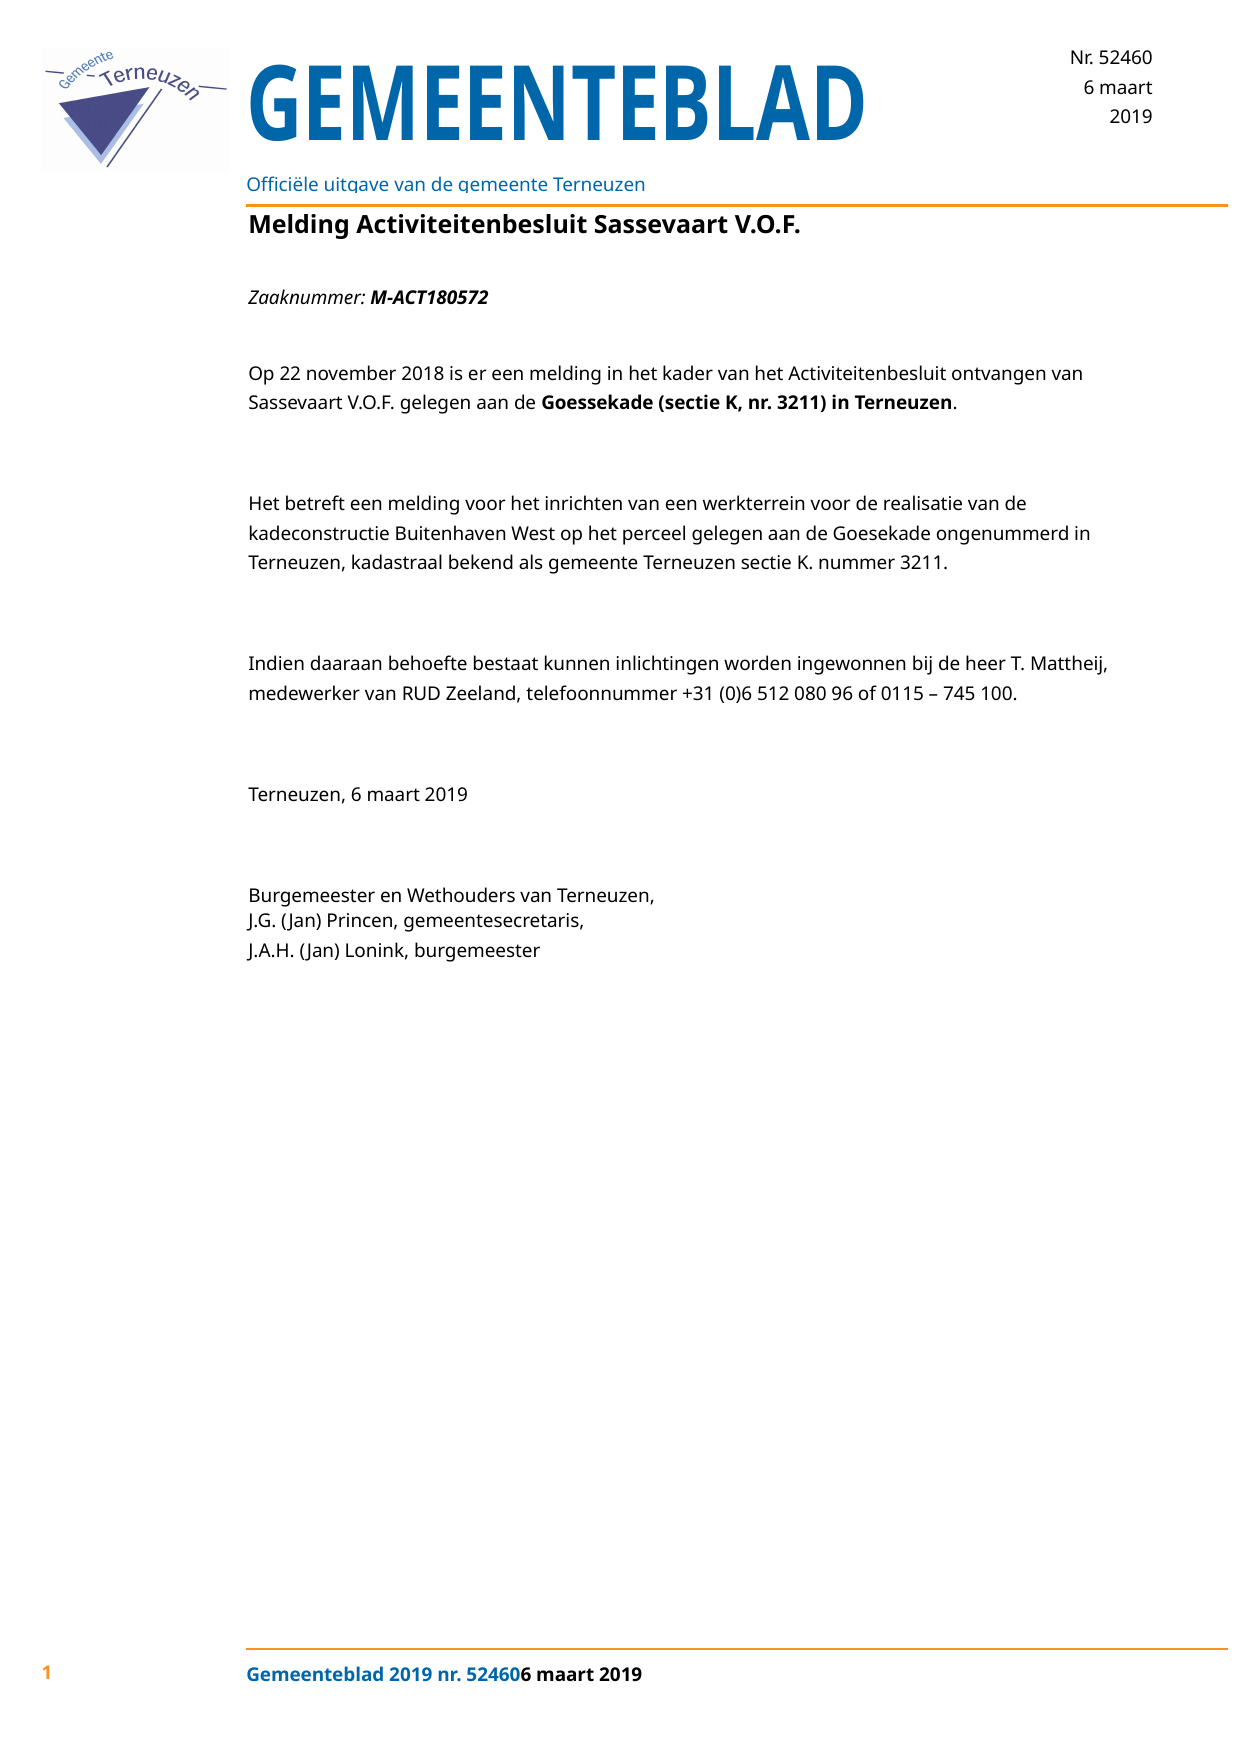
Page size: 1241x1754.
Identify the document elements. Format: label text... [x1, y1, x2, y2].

table_cell [248, 1022, 700, 1048]
text Indien daaraan behoefte bestaat kunnen inlichtingen worden ingewonnen bij de heer T. Mattheij, medewerker van RUD Zeeland, telefoonnummer +31 (0)6 512 080 96 of 0115 – 745 100. [248, 650, 1152, 706]
text Het betreft een melding voor het inrichten van een werkterrein voor de realisatie van de kadeconstructie Buitenhaven West op het perceel gelegen aan de Goesekade ongenummerd in Terneuzen, kadastraal bekend als gemeente Terneuzen sectie K. nummer 3211. [248, 490, 1152, 575]
table_header Burgemeester en Wethouders van Terneuzen, [248, 882, 1152, 907]
text Op 22 november 2018 is er een melding in het kader van het Activiteitenbesluit ontvangen van Sassevaart V.O.F. gelegen aan de Goessekade (sectie K, nr. 3211) in Terneuzen. [248, 360, 1152, 415]
text Zaaknummer: M-ACT180572 [248, 284, 1152, 309]
text Melding Activiteitenbesluit Sassevaart V.O.F. [248, 207, 1152, 241]
picture [41, 47, 231, 172]
table_cell [248, 1074, 700, 1099]
text Terneuzen, 6 maart 2019 [248, 781, 1152, 807]
table_cell [700, 1022, 1152, 1048]
table_cell J.G. (Jan) Princen, gemeentesecretaris, J.A.H. (Jan) Lonink, burgemeester [248, 908, 700, 1022]
table_cell [700, 1074, 1152, 1099]
table_cell [248, 1048, 1152, 1073]
table_cell [700, 908, 1152, 1022]
